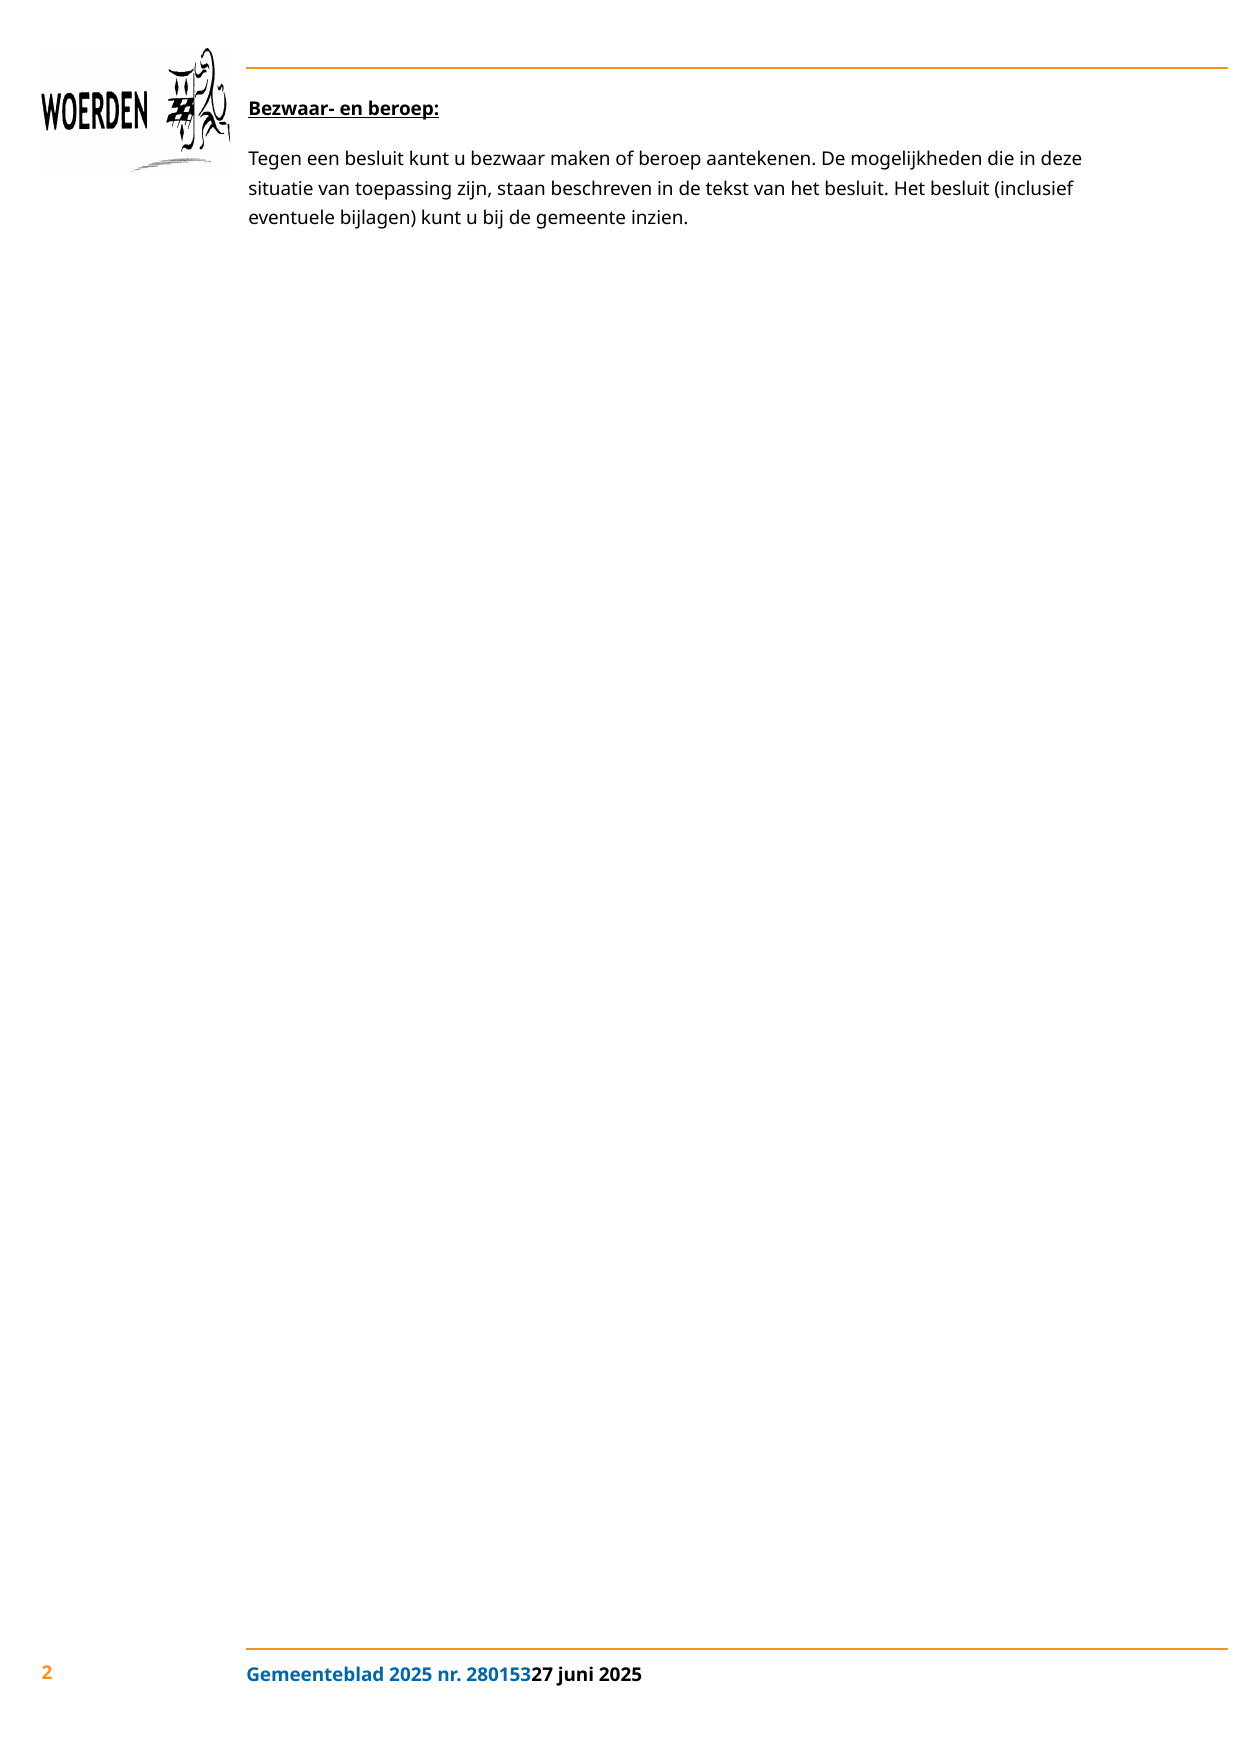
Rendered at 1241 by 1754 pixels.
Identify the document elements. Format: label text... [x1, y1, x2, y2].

picture [41, 47, 231, 172]
text Tegen een besluit kunt u bezwaar maken of beroep aantekenen. De mogelijkheden die in deze situatie van toepassing zijn, staan beschreven in de tekst van het besluit. Het besluit (inclusief eventuele bijlagen) kunt u bij de gemeente inzien. [248, 145, 1152, 230]
text Bezwaar- en beroep: [248, 95, 1152, 121]
